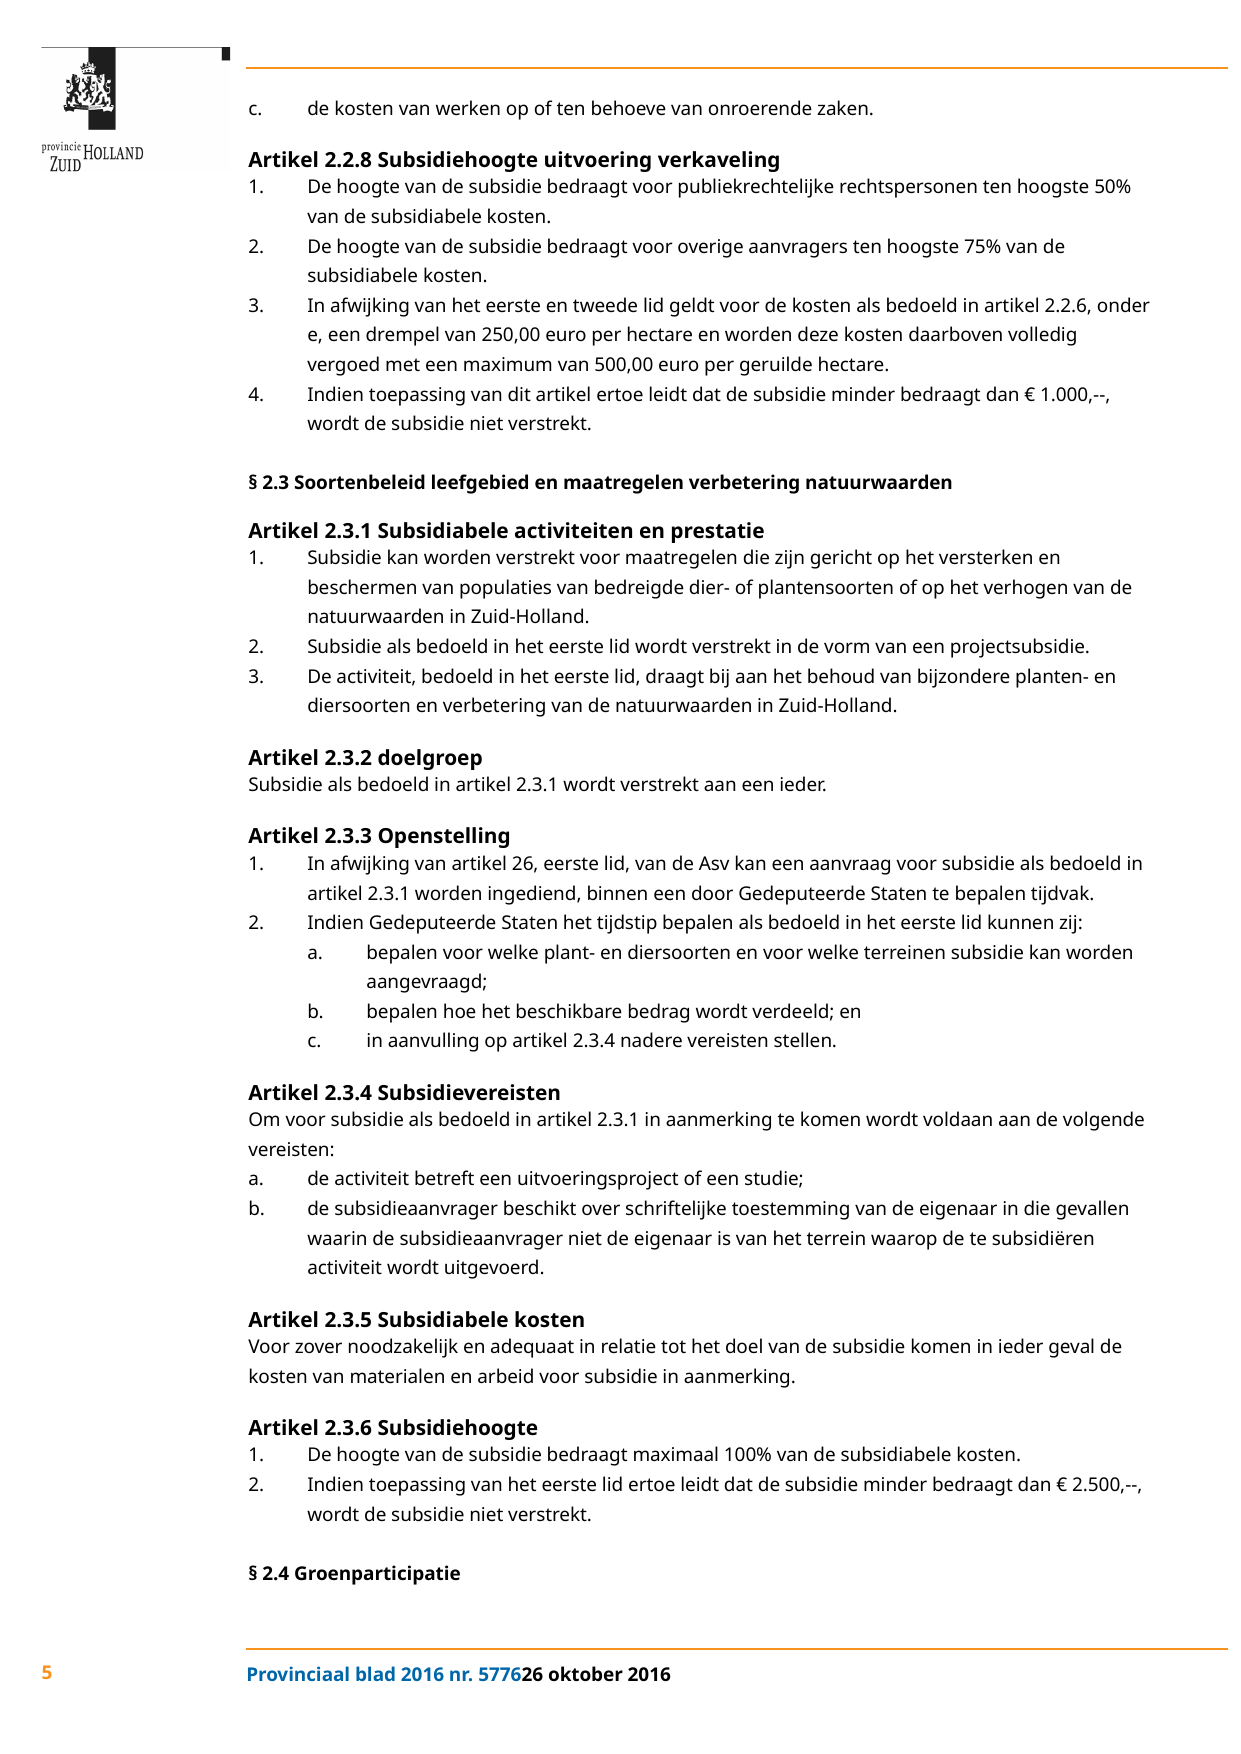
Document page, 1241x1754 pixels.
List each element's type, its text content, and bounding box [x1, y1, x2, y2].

list In afwijking van artikel 26, eerste lid, van de Asv kan een aanvraag voor subsidie als bedoeld in artikel 2.3.1 worden ingediend, binnen een door Gedeputeerde Staten te bepalen tijdvak. [248, 850, 1152, 905]
list Indien Gedeputeerde Staten het tijdstip bepalen als bedoeld in het eerste lid kunnen zij: [248, 909, 1152, 935]
list De hoogte van de subsidie bedraagt voor overige aanvragers ten hoogste 75% van de subsidiabele kosten. [248, 233, 1152, 288]
list Subsidie kan worden verstrekt voor maatregelen die zijn gericht op het versterken en beschermen van populaties van bedreigde dier- of plantensoorten of op het verhogen van de natuurwaarden in Zuid-Holland. [248, 544, 1152, 629]
list Indien toepassing van dit artikel ertoe leidt dat de subsidie minder bedraagt dan € 1.000,--, wordt de subsidie niet verstrekt. [248, 381, 1152, 436]
list bepalen hoe het beschikbare bedrag wordt verdeeld; en [307, 998, 1152, 1024]
list De hoogte van de subsidie bedraagt maximaal 100% van de subsidiabele kosten. [248, 1442, 1152, 1467]
text Artikel 2.3.2 doelgroep [248, 743, 1152, 771]
text Om voor subsidie als bedoeld in artikel 2.3.1 in aanmerking te komen wordt voldaan aan de volgende vereisten: [248, 1106, 1152, 1162]
text Artikel 2.3.5 Subsidiabele kosten [248, 1305, 1152, 1333]
list In afwijking van het eerste en tweede lid geldt voor de kosten als bedoeld in artikel 2.2.6, onder e, een drempel van 250,00 euro per hectare en worden deze kosten daarboven volledig vergoed met een maximum van 500,00 euro per geruilde hectare. [248, 292, 1152, 377]
picture [41, 47, 231, 172]
list de subsidieaanvrager beschikt over schriftelijke toestemming van de eigenaar in die gevallen waarin de subsidieaanvrager niet de eigenaar is van het terrein waarop de te subsidiëren activiteit wordt uitgevoerd. [248, 1195, 1152, 1280]
text § 2.4 Groenparticipatie [248, 1560, 1152, 1586]
text Artikel 2.3.6 Subsidiehoogte [248, 1413, 1152, 1442]
list bepalen voor welke plant- en diersoorten en voor welke terreinen subsidie kan worden aangevraagd; [307, 939, 1152, 994]
list Subsidie als bedoeld in het eerste lid wordt verstrekt in de vorm van een projectsubsidie. [248, 633, 1152, 659]
text § 2.3 Soortenbeleid leefgebied en maatregelen verbetering natuurwaarden [248, 469, 1152, 495]
text Voor zover noodzakelijk en adequaat in relatie tot het doel van de subsidie komen in ieder geval de kosten van materialen en arbeid voor subsidie in aanmerking. [248, 1333, 1152, 1388]
list Indien toepassing van het eerste lid ertoe leidt dat de subsidie minder bedraagt dan € 2.500,--, wordt de subsidie niet verstrekt. [248, 1471, 1152, 1527]
text Artikel 2.3.3 Openstelling [248, 822, 1152, 850]
list De hoogte van de subsidie bedraagt voor publiekrechtelijke rechtspersonen ten hoogste 50% van de subsidiabele kosten. [248, 174, 1152, 229]
text Artikel 2.3.1 Subsidiabele activiteiten en prestatie [248, 516, 1152, 544]
list de activiteit betreft een uitvoeringsproject of een studie; [248, 1166, 1152, 1191]
list de kosten van werken op of ten behoeve van onroerende zaken. [248, 95, 1152, 121]
list in aanvulling op artikel 2.3.4 nadere vereisten stellen. [307, 1028, 1152, 1053]
list De activiteit, bedoeld in het eerste lid, draagt bij aan het behoud van bijzondere planten- en diersoorten en verbetering van de natuurwaarden in Zuid-Holland. [248, 663, 1152, 718]
text Subsidie als bedoeld in artikel 2.3.1 wordt verstrekt aan een ieder. [248, 771, 1152, 797]
text Artikel 2.3.4 Subsidievereisten [248, 1078, 1152, 1106]
text Artikel 2.2.8 Subsidiehoogte uitvoering verkaveling [248, 145, 1152, 174]
